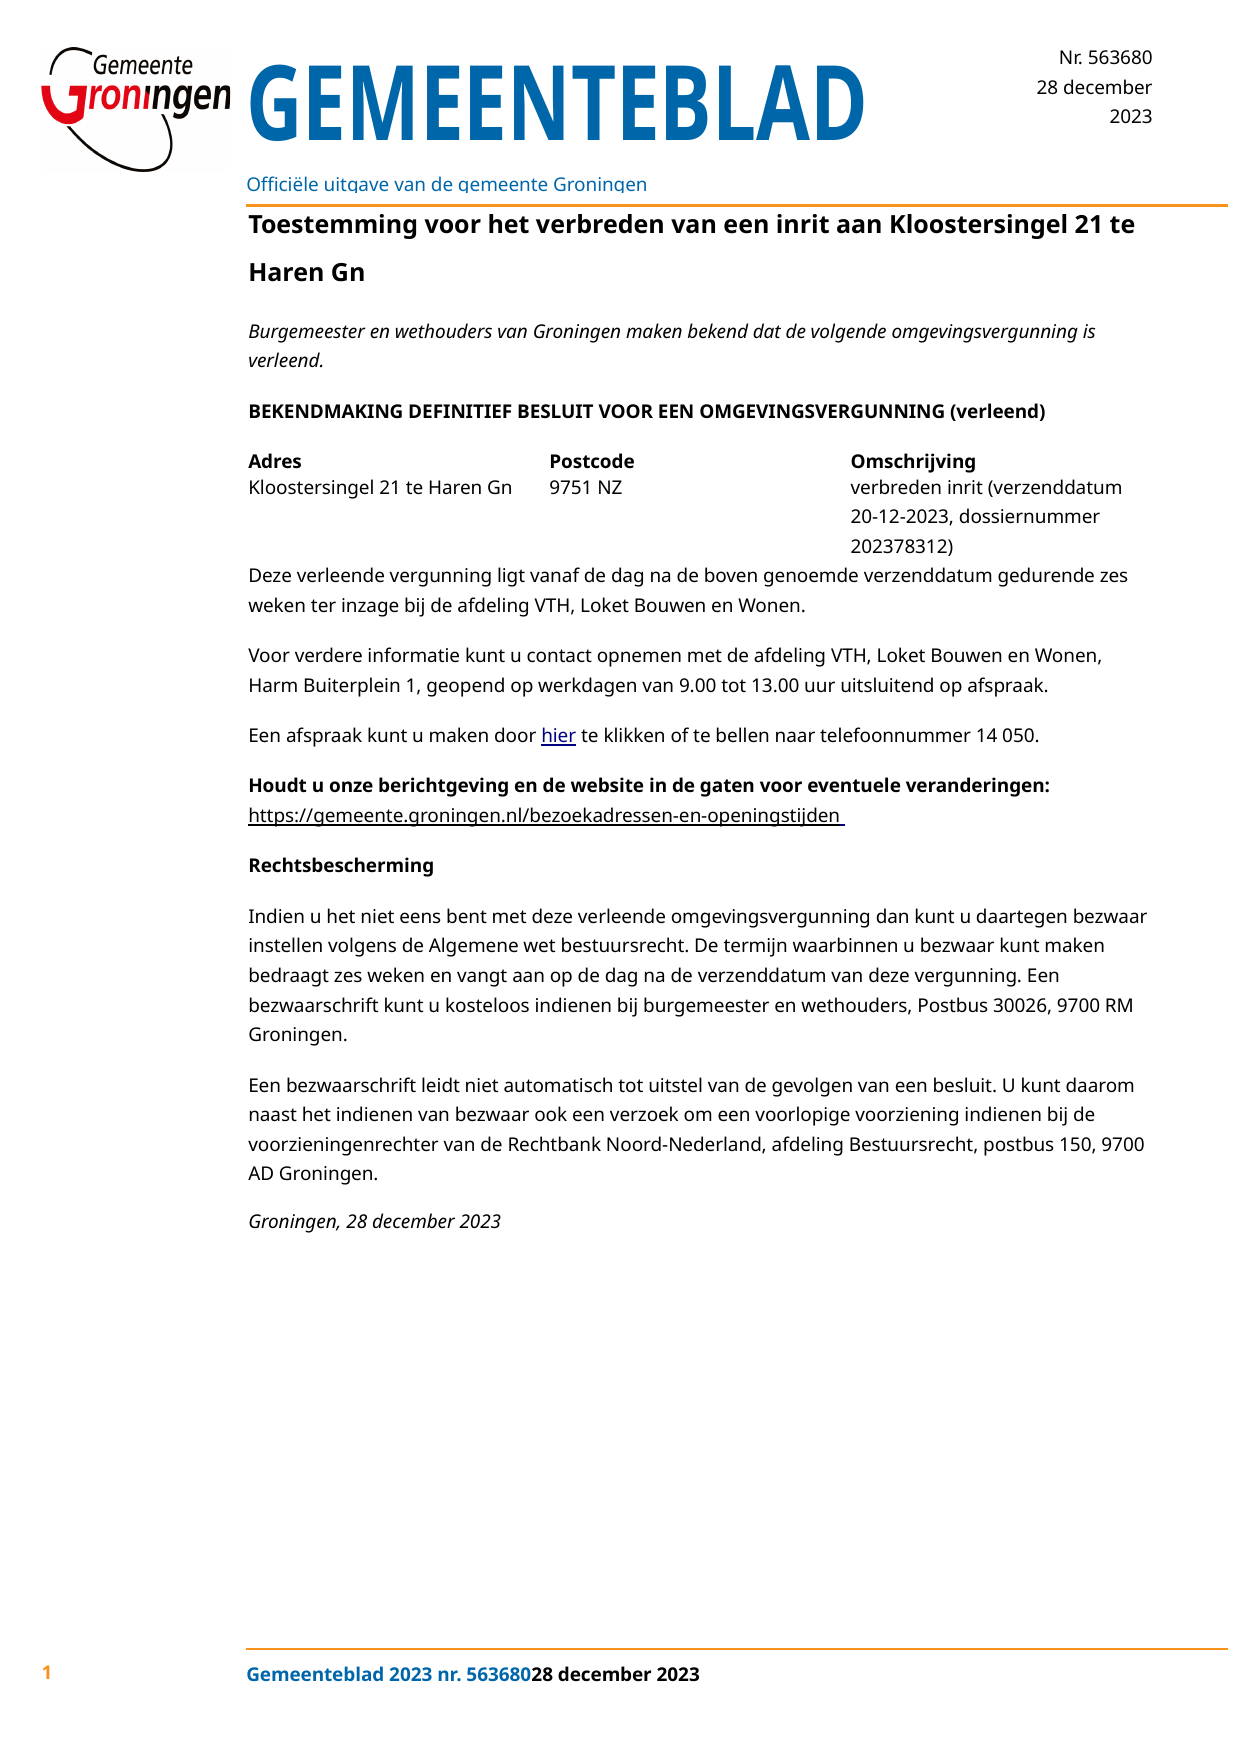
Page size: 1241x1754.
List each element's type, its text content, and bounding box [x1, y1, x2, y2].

table_header Postcode [549, 449, 850, 474]
text Toestemming voor het verbreden van een inrit aan Kloostersingel 21 te Haren Gn [248, 207, 1152, 288]
table_header Adres [248, 449, 549, 474]
table_header Omschrijving [850, 449, 1152, 474]
text Houdt u onze berichtgeving en de website in de gaten voor eventuele veranderingen: https://gemeente.groningen.nl/bezoekadressen-en-openingstijden [248, 773, 1152, 828]
text Indien u het niet eens bent met deze verleende omgevingsvergunning dan kunt u daartegen bezwaar instellen volgens de Algemene wet bestuursrecht. De termijn waarbinnen u bezwaar kunt maken bedraagt zes weken en vangt aan op de dag na de verzenddatum van deze vergunning. Een bezwaarschrift kunt u kosteloos indienen bij burgemeester en wethouders, Postbus 30026, 9700 RM Groningen. [248, 903, 1152, 1047]
text Een afspraak kunt u maken door hier te klikken of te bellen naar telefoonnummer 14 050. [248, 722, 1152, 748]
table_cell verbreden inrit (verzenddatum 20-12-2023, dossiernummer 202378312) [850, 474, 1152, 559]
text Voor verdere informatie kunt u contact opnemen met de afdeling VTH, Loket Bouwen en Wonen, Harm Buiterplein 1, geopend op werkdagen van 9.00 tot 13.00 uur uitsluitend op afspraak. [248, 642, 1152, 698]
text Rechtsbescherming [248, 853, 1152, 878]
picture [41, 47, 231, 172]
table_cell 9751 NZ [549, 474, 850, 559]
table_cell Kloostersingel 21 te Haren Gn [248, 474, 549, 559]
text Een bezwaarschrift leidt niet automatisch tot uitstel van de gevolgen van een besluit. U kunt daarom naast het indienen van bezwaar ook een verzoek om een voorlopige voorziening indienen bij de voorzieningenrechter van de Rechtbank Noord-Nederland, afdeling Bestuursrecht, postbus 150, 9700 AD Groningen. [248, 1072, 1152, 1186]
text Groningen, 28 december 2023 [248, 1208, 1152, 1234]
text Deze verleende vergunning ligt vanaf de dag na de boven genoemde verzenddatum gedurende zes weken ter inzage bij de afdeling VTH, Loket Bouwen en Wonen. [248, 562, 1152, 618]
text Burgemeester en wethouders van Groningen maken bekend dat de volgende omgevingsvergunning is verleend. [248, 318, 1152, 373]
text BEKENDMAKING DEFINITIEF BESLUIT VOOR EEN OMGEVINGSVERGUNNING (verleend) [248, 398, 1152, 424]
